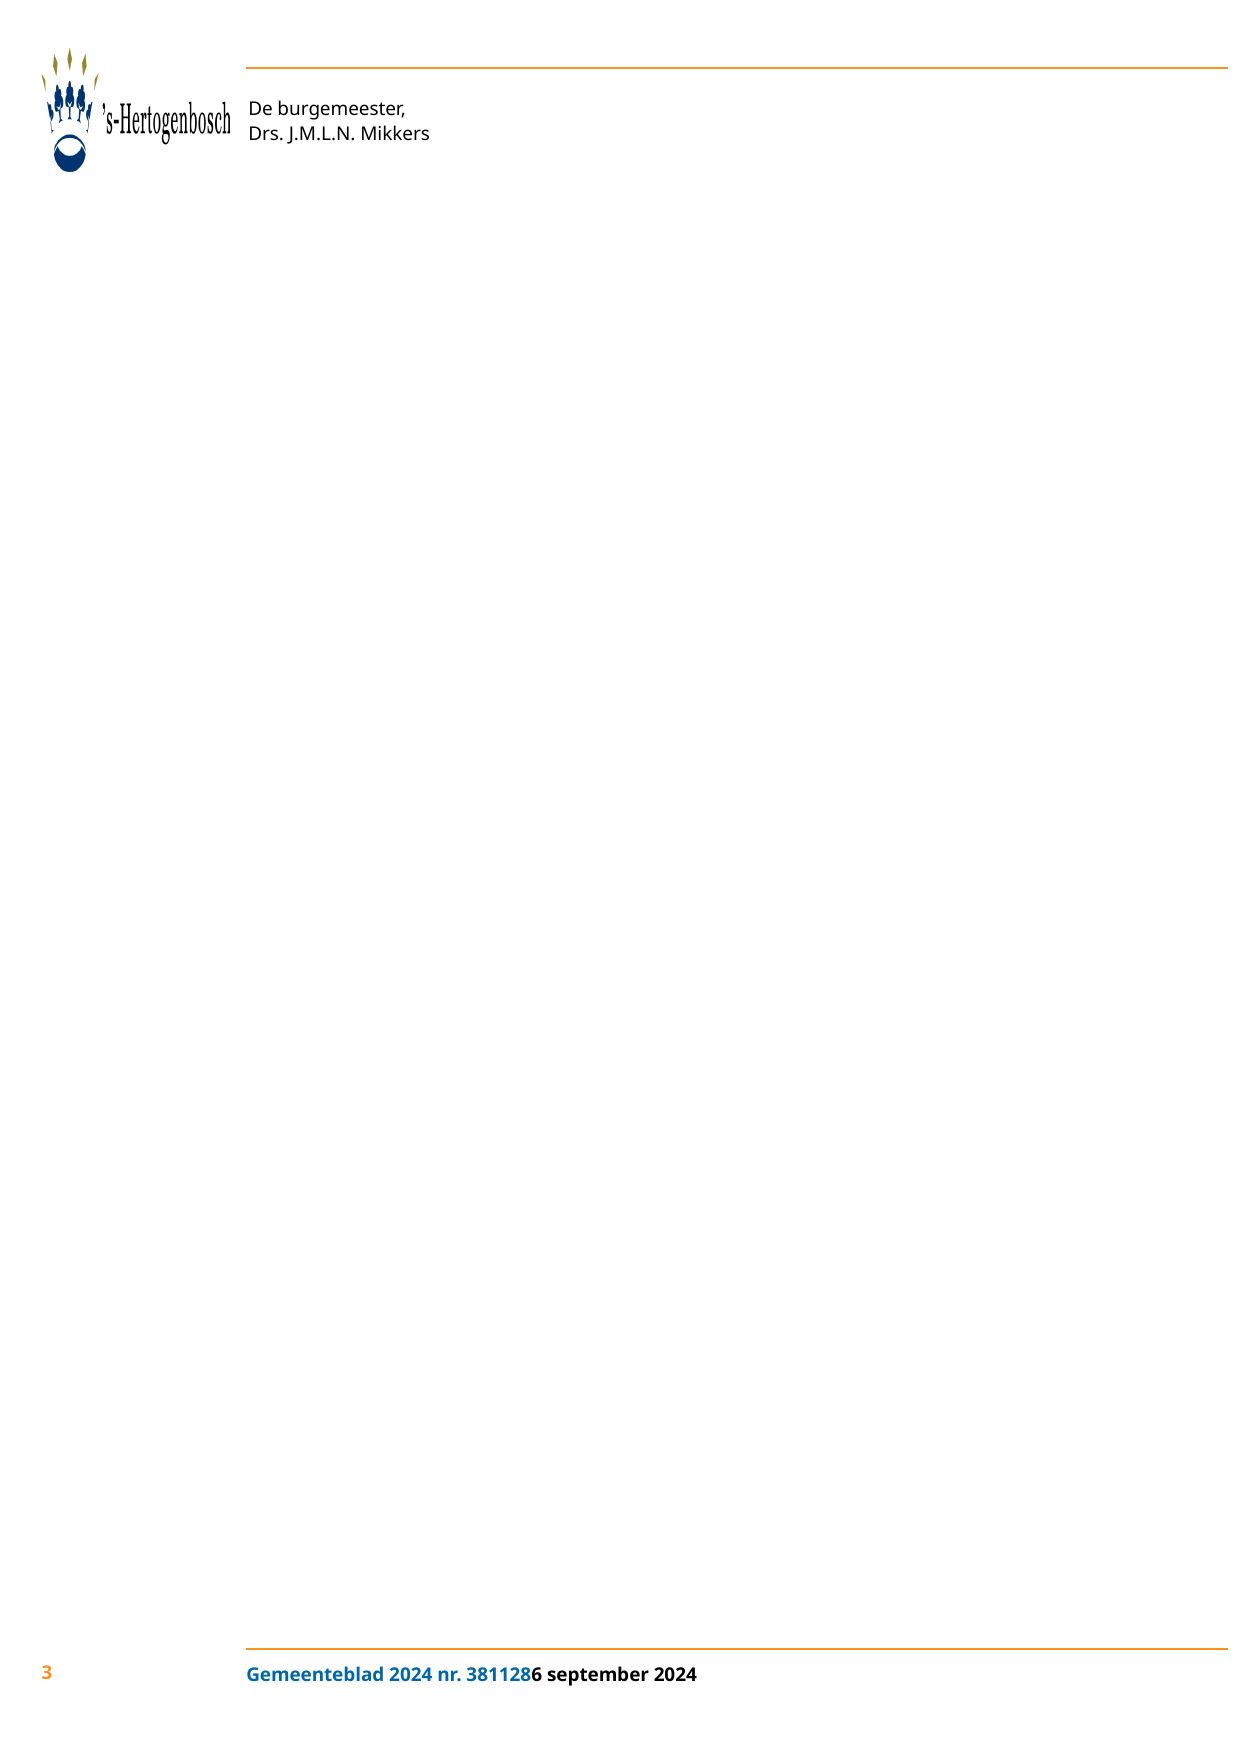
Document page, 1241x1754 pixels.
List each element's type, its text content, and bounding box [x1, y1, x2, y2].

text Drs. J.M.L.N. Mikkers [248, 121, 1152, 146]
picture [41, 47, 231, 172]
text De burgemeester, [248, 95, 1152, 121]
